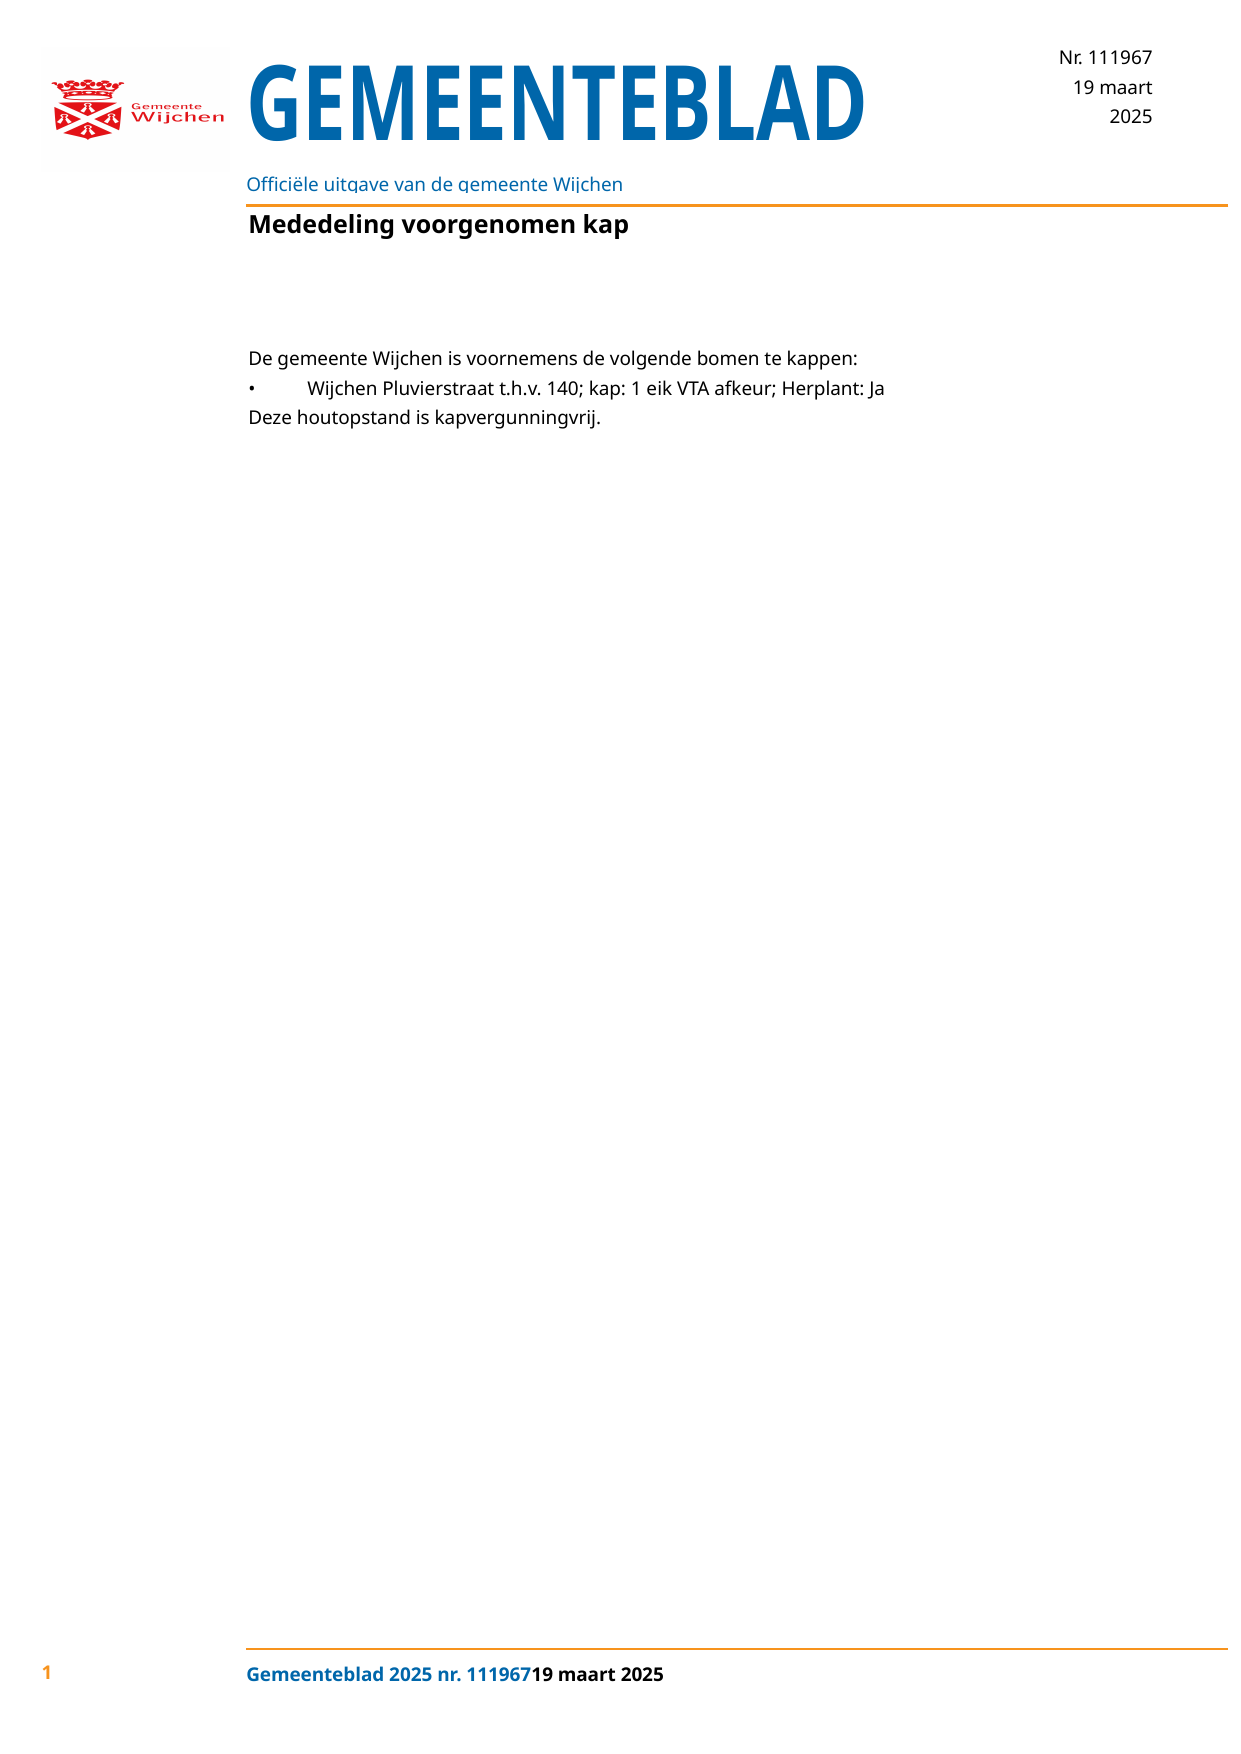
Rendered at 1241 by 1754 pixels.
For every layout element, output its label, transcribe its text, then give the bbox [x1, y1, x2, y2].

picture [41, 47, 231, 172]
list Wijchen Pluvierstraat t.h.v. 140; kap: 1 eik VTA afkeur; Herplant: Ja [248, 375, 1152, 401]
text Deze houtopstand is kapvergunningvrij. [248, 404, 1152, 430]
text Mededeling voorgenomen kap [248, 207, 1152, 241]
text De gemeente Wijchen is voornemens de volgende bomen te kappen: [248, 345, 1152, 371]
